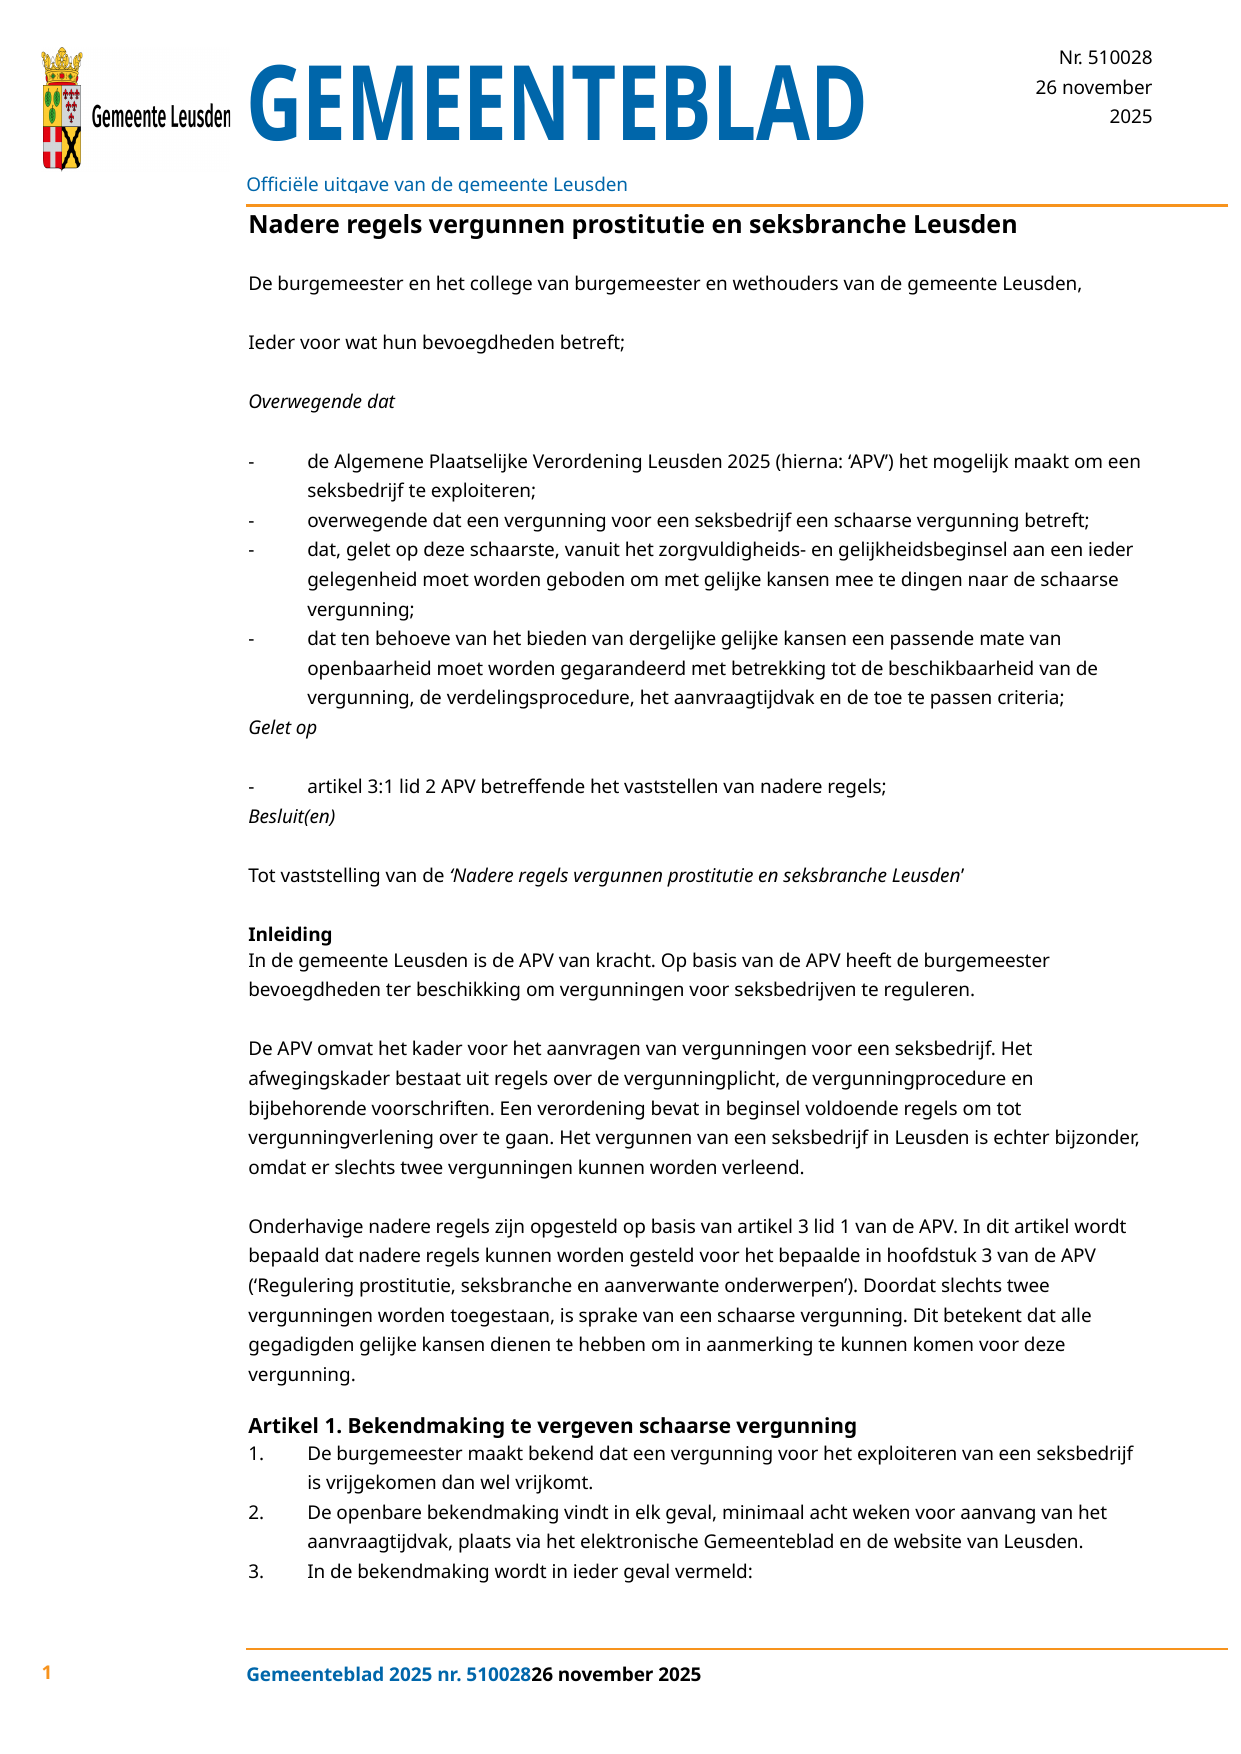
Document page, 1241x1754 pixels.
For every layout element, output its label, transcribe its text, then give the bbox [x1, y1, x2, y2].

text Tot vaststelling van de ‘Nadere regels vergunnen prostitutie en seksbranche Leusden’ [248, 862, 1152, 888]
text Artikel 1. Bekendmaking te vergeven schaarse vergunning [248, 1411, 1152, 1440]
list artikel 3:1 lid 2 APV betreffende het vaststellen van nadere regels; [248, 773, 1152, 799]
text Besluit(en) [248, 803, 1152, 828]
list de Algemene Plaatselijke Verordening Leusden 2025 (hierna: ‘APV’) het mogelijk maakt om een seksbedrijf te exploiteren; [248, 448, 1152, 503]
text Nadere regels vergunnen prostitutie en seksbranche Leusden [248, 207, 1152, 241]
text Overwegende dat [248, 389, 1152, 414]
text In de gemeente Leusden is de APV van kracht. Op basis van de APV heeft de burgemeester bevoegdheden ter beschikking om vergunningen voor seksbedrijven te reguleren. [248, 947, 1152, 1002]
text Gelet op [248, 714, 1152, 740]
text De APV omvat het kader voor het aanvragen van vergunningen voor een seksbedrijf. Het afwegingskader bestaat uit regels over de vergunningplicht, de vergunningprocedure en bijbehorende voorschriften. Een verordening bevat in beginsel voldoende regels om tot vergunningverlening over te gaan. Het vergunnen van een seksbedrijf in Leusden is echter bijzonder, omdat er slechts twee vergunningen kunnen worden verleend. [248, 1036, 1152, 1180]
text Inleiding [248, 921, 1152, 947]
list De openbare bekendmaking vindt in elk geval, minimaal acht weken voor aanvang van het aanvraagtijdvak, plaats via het elektronische Gemeenteblad en de website van Leusden. [248, 1499, 1152, 1554]
list dat ten behoeve van het bieden van dergelijke gelijke kansen een passende mate van openbaarheid moet worden gegarandeerd met betrekking tot de beschikbaarheid van de vergunning, de verdelingsprocedure, het aanvraagtijdvak en de toe te passen criteria; [248, 625, 1152, 710]
list dat, gelet op deze schaarste, vanuit het zorgvuldigheids- en gelijkheidsbeginsel aan een ieder gelegenheid moet worden geboden om met gelijke kansen mee te dingen naar de schaarse vergunning; [248, 537, 1152, 621]
text Onderhavige nadere regels zijn opgesteld op basis van artikel 3 lid 1 van de APV. In dit artikel wordt bepaald dat nadere regels kunnen worden gesteld voor het bepaalde in hoofdstuk 3 van de APV (‘Regulering prostitutie, seksbranche en aanverwante onderwerpen’). Doordat slechts twee vergunningen worden toegestaan, is sprake van een schaarse vergunning. Dit betekent dat alle gegadigden gelijke kansen dienen te hebben om in aanmerking te kunnen komen voor deze vergunning. [248, 1213, 1152, 1387]
list De burgemeester maakt bekend dat een vergunning voor het exploiteren van een seksbedrijf is vrijgekomen dan wel vrijkomt. [248, 1440, 1152, 1495]
text De burgemeester en het college van burgemeester en wethouders van de gemeente Leusden, [248, 270, 1152, 296]
list overwegende dat een vergunning voor een seksbedrijf een schaarse vergunning betreft; [248, 507, 1152, 533]
text Ieder voor wat hun bevoegdheden betreft; [248, 329, 1152, 355]
picture [41, 47, 231, 172]
list In de bekendmaking wordt in ieder geval vermeld: [248, 1558, 1152, 1584]
